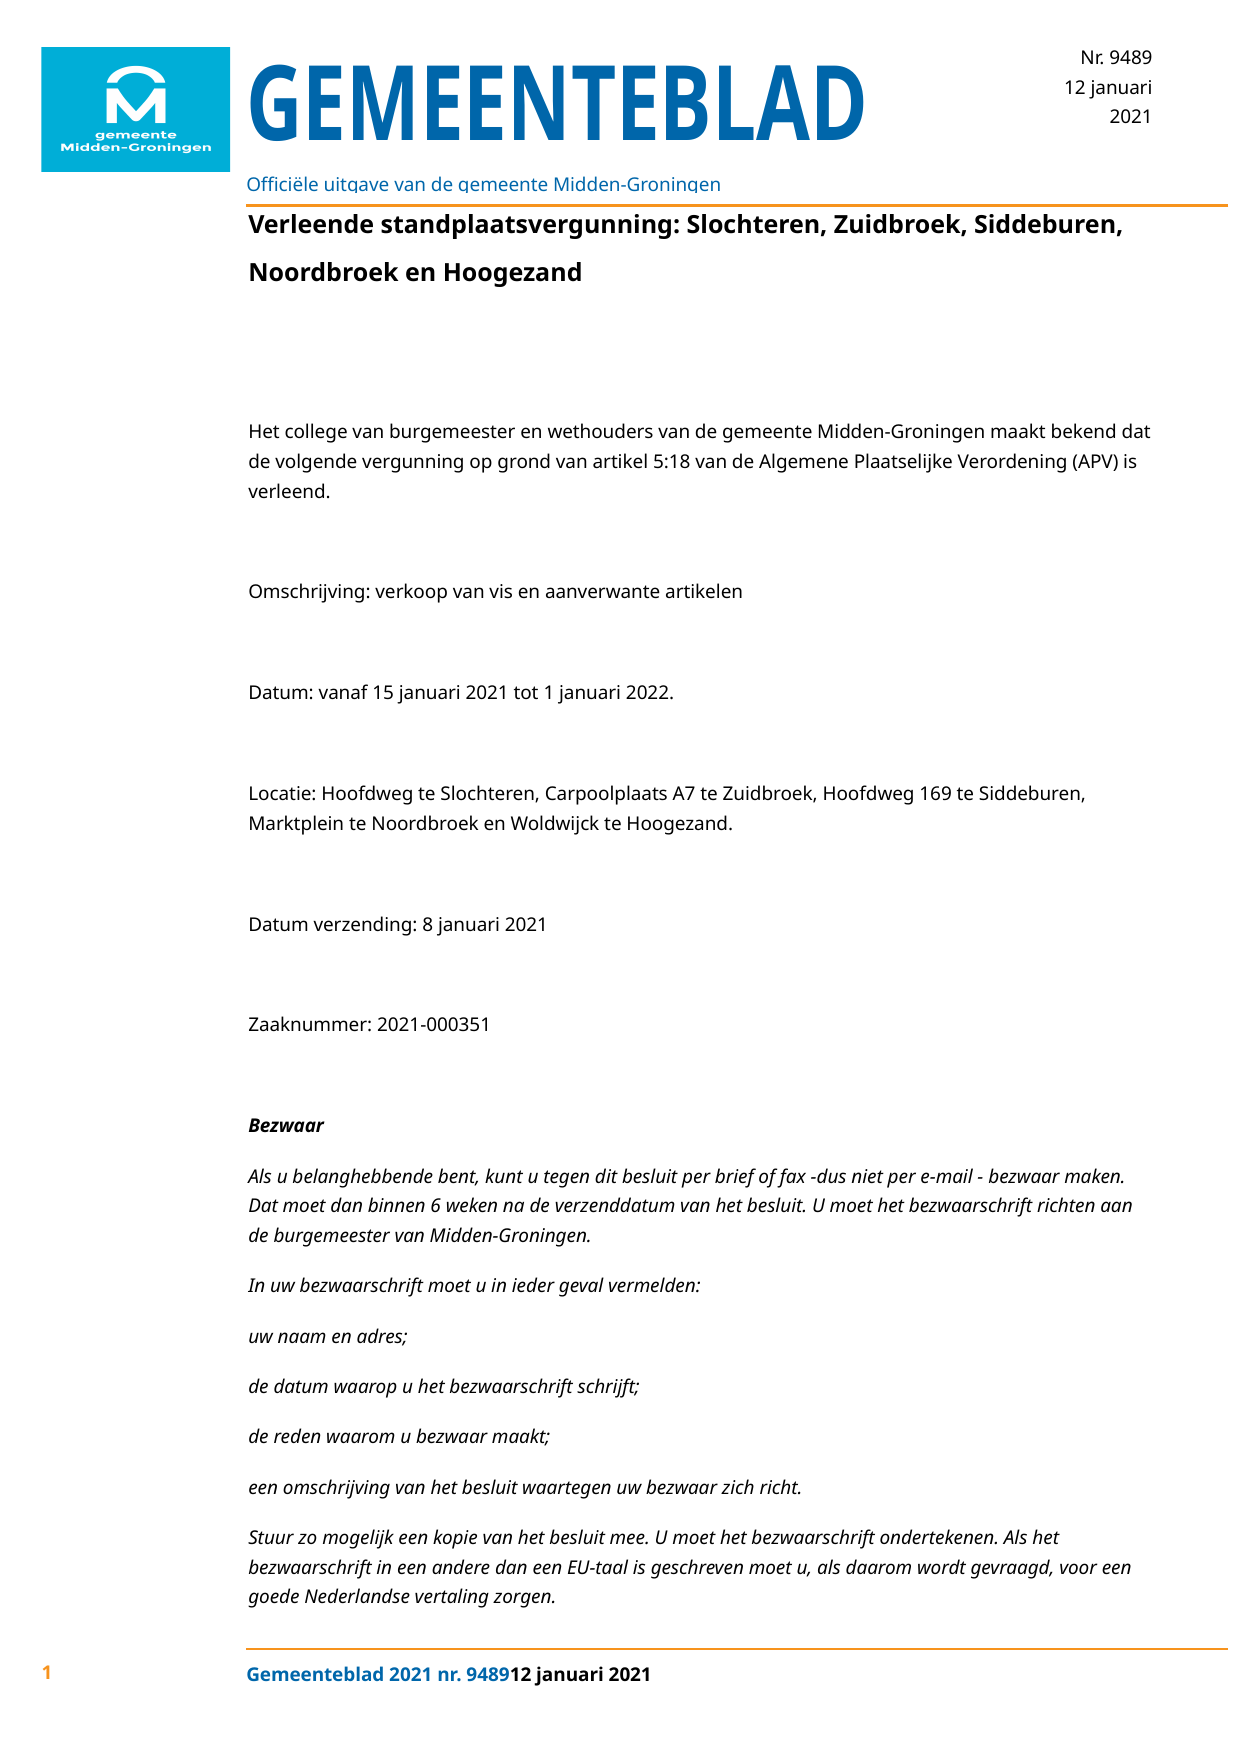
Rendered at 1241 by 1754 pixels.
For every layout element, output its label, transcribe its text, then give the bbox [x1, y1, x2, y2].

text Als u belanghebbende bent, kunt u tegen dit besluit per brief of fax -dus niet per e-mail - bezwaar maken. Dat moet dan binnen 6 weken na de verzenddatum van het besluit. U moet het bezwaarschrift richten aan de burgemeester van Midden-Groningen. [248, 1163, 1152, 1248]
text Datum verzending: 8 januari 2021 [248, 911, 1152, 937]
text Stuur zo mogelijk een kopie van het besluit mee. U moet het bezwaarschrift ondertekenen. Als het bezwaarschrift in een andere dan een EU-taal is geschreven moet u, als daarom wordt gevraagd, voor een goede Nederlandse vertaling zorgen. [248, 1524, 1152, 1609]
picture [184, 146, 190, 153]
text Omschrijving: verkoop van vis en aanverwante artikelen [248, 579, 1152, 604]
picture [108, 66, 164, 82]
text een omschrijving van het besluit waartegen uw bezwaar zich richt. [248, 1474, 1152, 1500]
text In uw bezwaarschrift moet u in ieder geval vermelden: [248, 1272, 1152, 1298]
text de datum waarop u het bezwaarschrift schrijft; [248, 1373, 1152, 1399]
text Datum: vanaf 15 januari 2021 tot 1 januari 2022. [248, 679, 1152, 705]
text Locatie: Hoofdweg te Slochteren, Carpoolplaats A7 te Zuidbroek, Hoofdweg 169 te Siddeburen, Marktplein te Noordbroek en Woldwijck te Hoogezand. [248, 780, 1152, 836]
picture [107, 89, 165, 122]
text Het college van burgemeester en wethouders van de gemeente Midden-Groningen maakt bekend dat de volgende vergunning op grond van artikel 5:18 van de Algemene Plaatselijke Verordening (APV) is verleend. [248, 419, 1152, 504]
text uw naam en adres; [248, 1323, 1152, 1349]
text de reden waarom u bezwaar maakt; [248, 1424, 1152, 1449]
text Zaaknummer: 2021-000351 [248, 1012, 1152, 1037]
text Bezwaar [248, 1112, 1152, 1138]
text Verleende standplaatsvergunning: Slochteren, Zuidbroek, Siddeburen, Noordbroek en Hoogezand [248, 207, 1152, 288]
